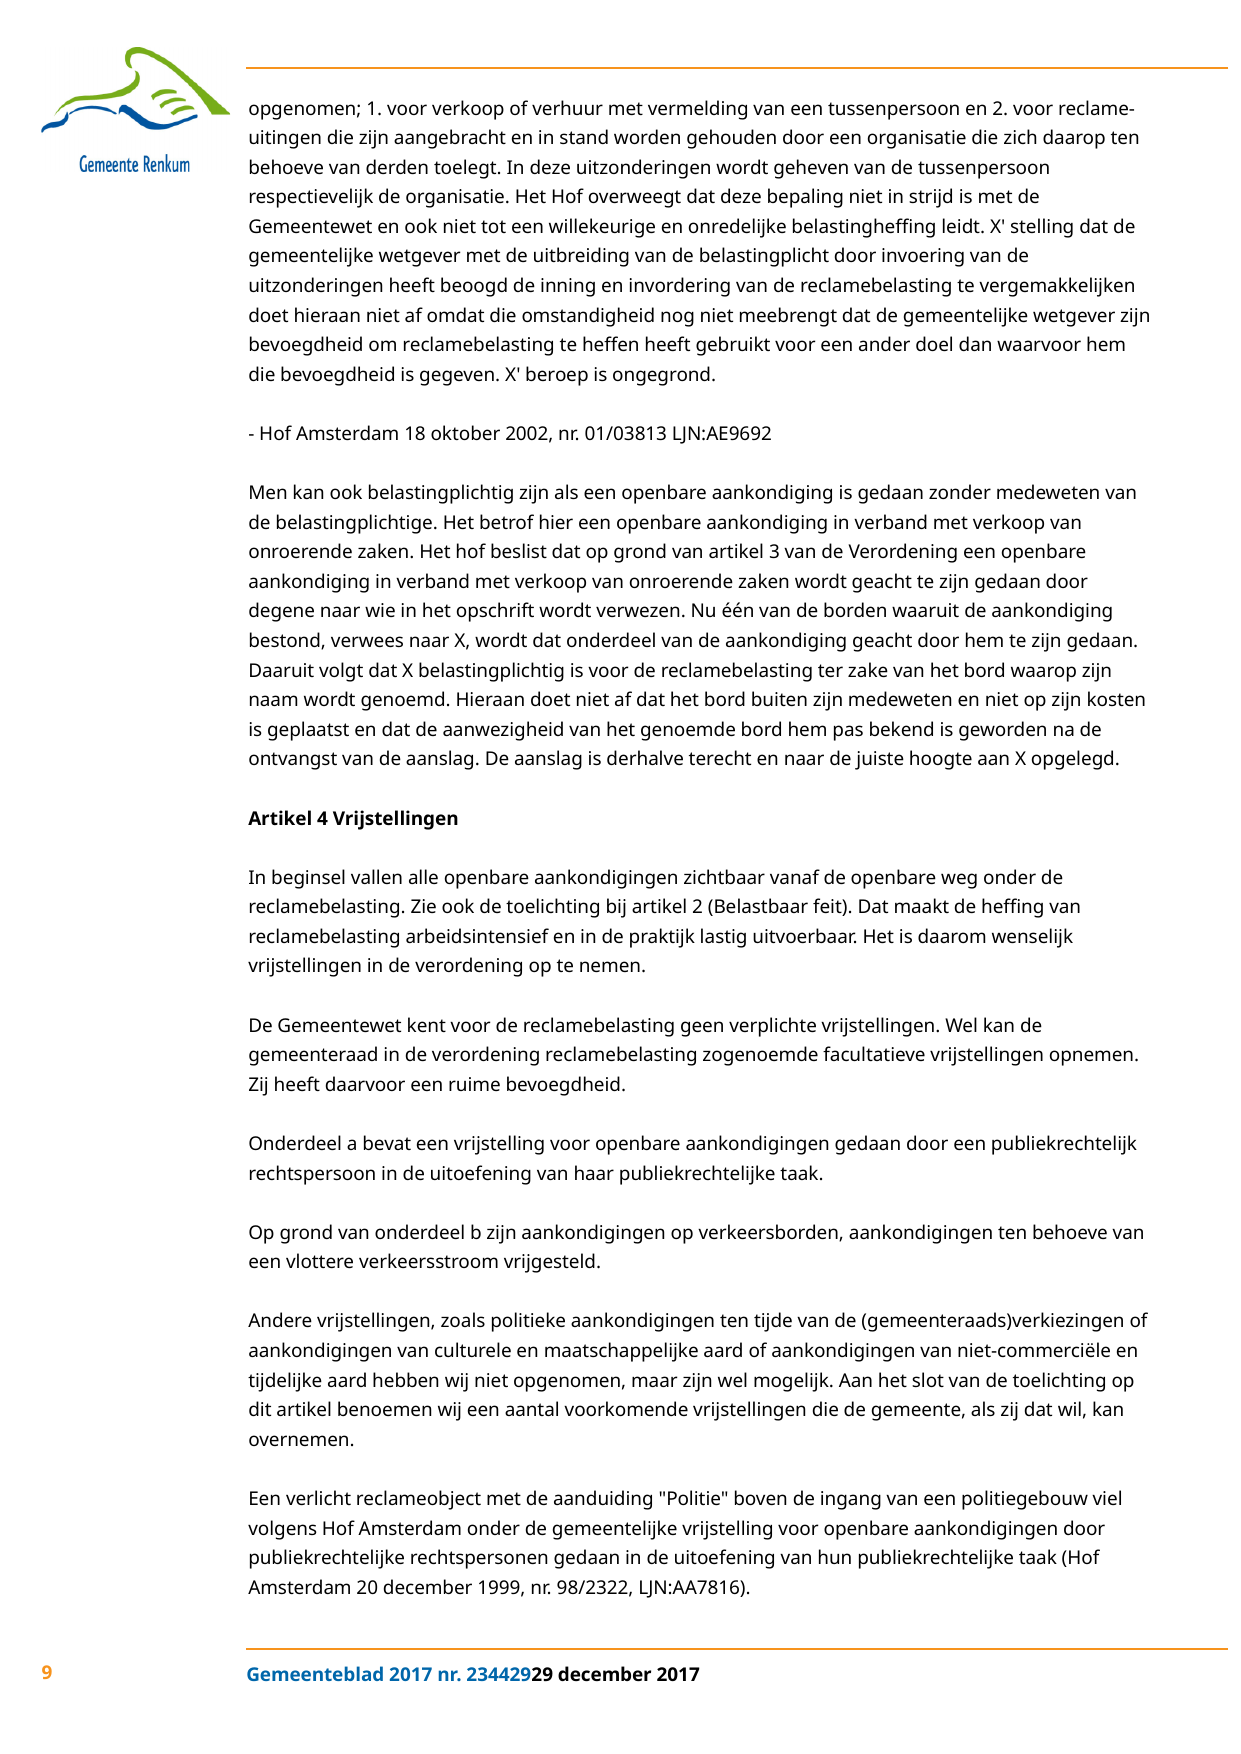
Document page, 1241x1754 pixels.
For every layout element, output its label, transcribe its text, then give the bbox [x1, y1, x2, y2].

text De Gemeentewet kent voor de reclamebelasting geen verplichte vrijstellingen. Wel kan de gemeenteraad in de verordening reclamebelasting zogenoemde facultatieve vrijstellingen opnemen. Zij heeft daarvoor een ruime bevoegdheid. [248, 1012, 1152, 1097]
text Artikel 4 Vrijstellingen [248, 805, 1152, 831]
text Op grond van onderdeel b zijn aankondigingen op verkeersborden, aankondigingen ten behoeve van een vlottere verkeersstroom vrijgesteld. [248, 1219, 1152, 1274]
text Men kan ook belastingplichtig zijn als een openbare aankondiging is gedaan zonder medeweten van de belastingplichtige. Het betrof hier een openbare aankondiging in verband met verkoop van onroerende zaken. Het hof beslist dat op grond van artikel 3 van de Verordening een openbare aankondiging in verband met verkoop van onroerende zaken wordt geacht te zijn gedaan door degene naar wie in het opschrift wordt verwezen. Nu één van de borden waaruit de aankondiging bestond, verwees naar X, wordt dat onderdeel van de aankondiging geacht door hem te zijn gedaan. Daaruit volgt dat X belastingplichtig is voor de reclamebelasting ter zake van het bord waarop zijn naam wordt genoemd. Hieraan doet niet af dat het bord buiten zijn medeweten en niet op zijn kosten is geplaatst en dat de aanwezigheid van het genoemde bord hem pas bekend is geworden na de ontvangst van de aanslag. De aanslag is derhalve terecht en naar de juiste hoogte aan X opgelegd. [248, 479, 1152, 771]
picture [41, 47, 231, 172]
text - Hof Amsterdam 18 oktober 2002, nr. 01/03813 LJN:AE9692 [248, 420, 1152, 446]
text Onderdeel a bevat een vrijstelling voor openbare aankondigingen gedaan door een publiekrechtelijk rechtspersoon in de uitoefening van haar publiekrechtelijke taak. [248, 1130, 1152, 1186]
text Andere vrijstellingen, zoals politieke aankondigingen ten tijde van de (gemeenteraads)verkiezingen of aankondigingen van culturele en maatschappelijke aard of aankondigingen van niet-commerciële en tijdelijke aard hebben wij niet opgenomen, maar zijn wel mogelijk. Aan het slot van de toelichting op dit artikel benoemen wij een aantal voorkomende vrijstellingen die de gemeente, als zij dat wil, kan overnemen. [248, 1308, 1152, 1452]
text Een verlicht reclameobject met de aanduiding "Politie" boven de ingang van een politiegebouw viel volgens Hof Amsterdam onder de gemeentelijke vrijstelling voor openbare aankondigingen door publiekrechtelijke rechtspersonen gedaan in de uitoefening van hun publiekrechtelijke taak (Hof Amsterdam 20 december 1999, nr. 98/2322, LJN:AA7816). [248, 1485, 1152, 1600]
text opgenomen; 1. voor verkoop of verhuur met vermelding van een tussenpersoon en 2. voor reclame-uitingen die zijn aangebracht en in stand worden gehouden door een organisatie die zich daarop ten behoeve van derden toelegt. In deze uitzonderingen wordt geheven van de tussenpersoon respectievelijk de organisatie. Het Hof overweegt dat deze bepaling niet in strijd is met de Gemeentewet en ook niet tot een willekeurige en onredelijke belastingheffing leidt. X' stelling dat de gemeentelijke wetgever met de uitbreiding van de belastingplicht door invoering van de uitzonderingen heeft beoogd de inning en invordering van de reclamebelasting te vergemakkelijken doet hieraan niet af omdat die omstandigheid nog niet meebrengt dat de gemeentelijke wetgever zijn bevoegdheid om reclamebelasting te heffen heeft gebruikt voor een ander doel dan waarvoor hem die bevoegdheid is gegeven. X' beroep is ongegrond. [248, 95, 1152, 387]
text In beginsel vallen alle openbare aankondigingen zichtbaar vanaf de openbare weg onder de reclamebelasting. Zie ook de toelichting bij artikel 2 (Belastbaar feit). Dat maakt de heffing van reclamebelasting arbeidsintensief en in de praktijk lastig uitvoerbaar. Het is daarom wenselijk vrijstellingen in de verordening op te nemen. [248, 864, 1152, 978]
